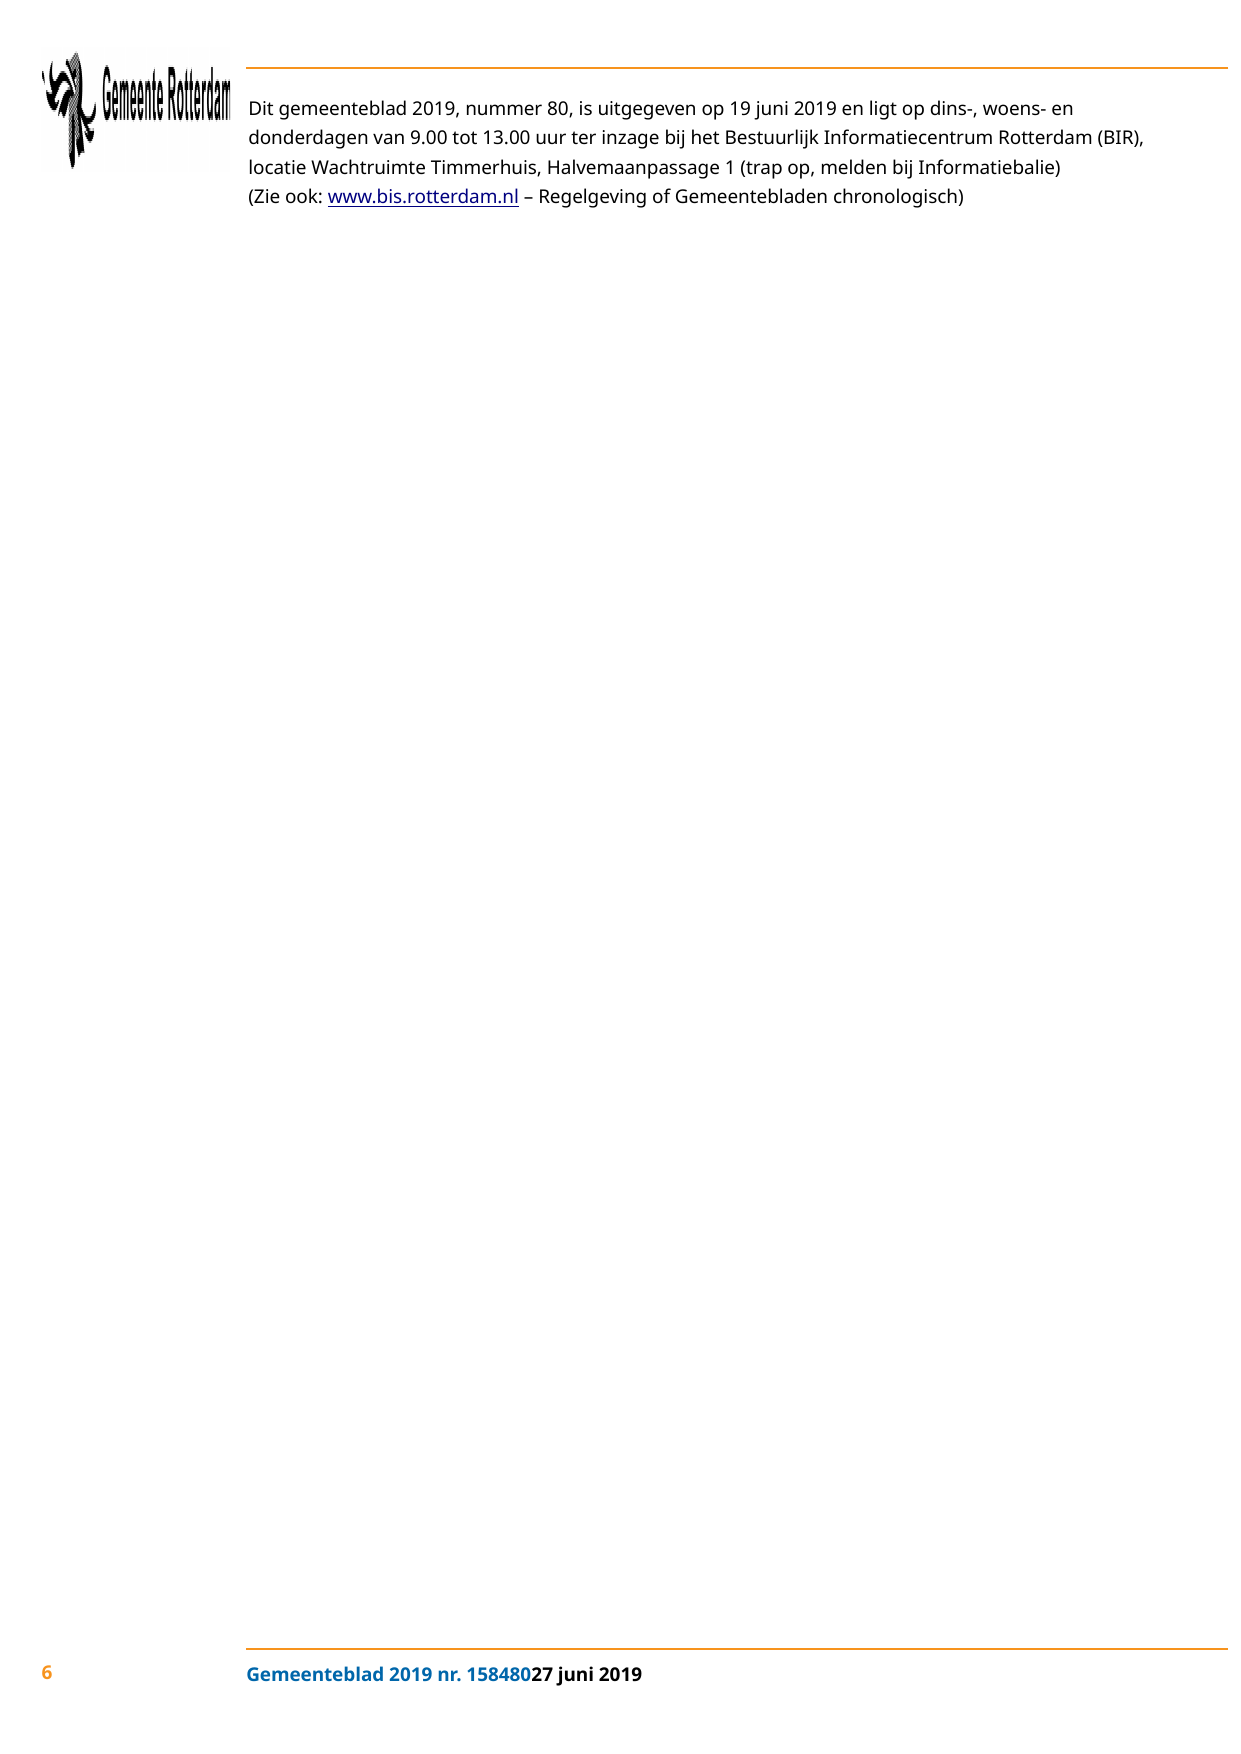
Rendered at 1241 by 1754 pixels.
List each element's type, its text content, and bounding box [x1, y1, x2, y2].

text (Zie ook: www.bis.rotterdam.nl – Regelgeving of Gemeentebladen chronologisch) [248, 184, 1152, 209]
text Dit gemeenteblad 2019, nummer 80, is uitgegeven op 19 juni 2019 en ligt op dins-, woens- en donderdagen van 9.00 tot 13.00 uur ter inzage bij het Bestuurlijk Informatiecentrum Rotterdam (BIR), locatie Wachtruimte Timmerhuis, Halvemaanpassage 1 (trap op, melden bij Informatiebalie) [248, 95, 1152, 180]
picture [41, 47, 231, 172]
